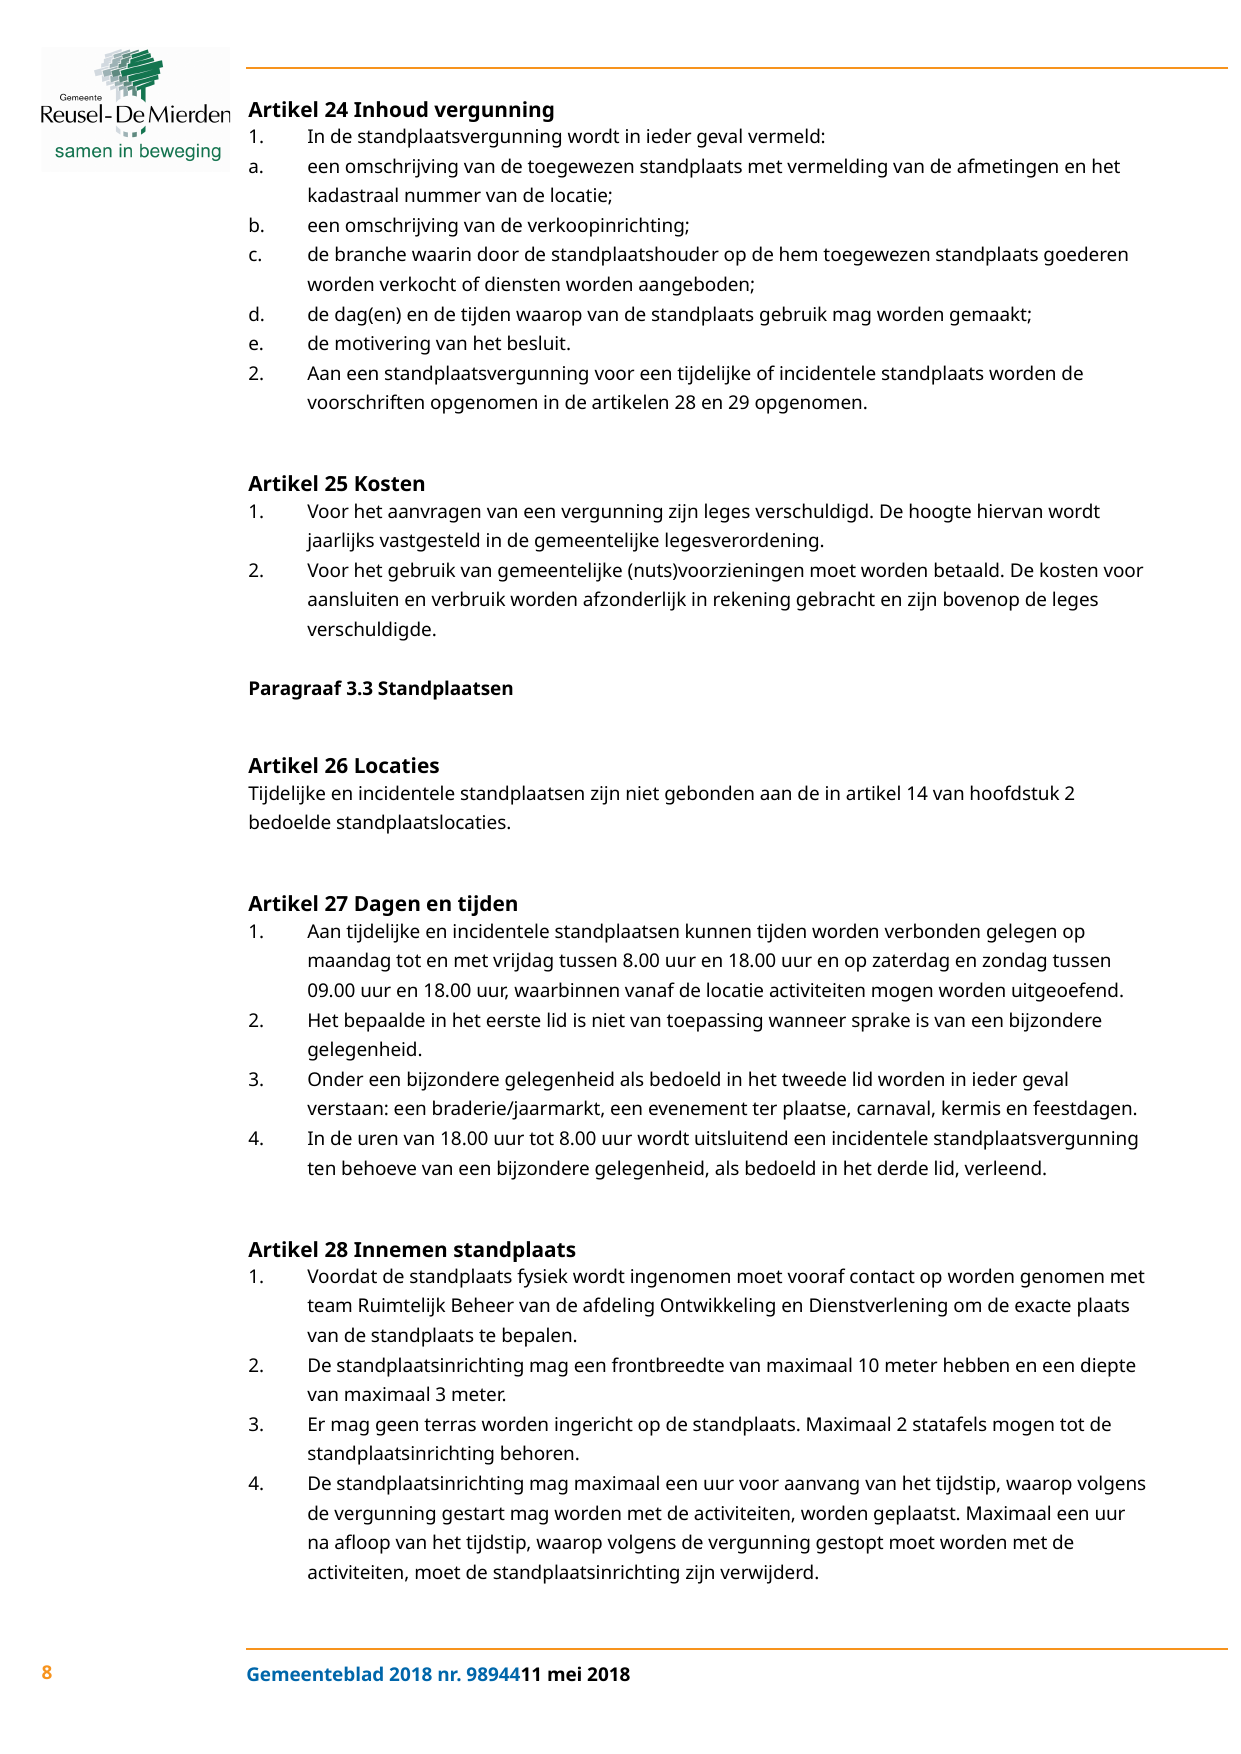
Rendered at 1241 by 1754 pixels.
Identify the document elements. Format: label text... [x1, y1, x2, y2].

list In de uren van 18.00 uur tot 8.00 uur wordt uitsluitend een incidentele standplaatsvergunning ten behoeve van een bijzondere gelegenheid, als bedoeld in het derde lid, verleend. [248, 1125, 1152, 1180]
text Artikel 26 Locaties [248, 752, 1152, 780]
list Aan tijdelijke en incidentele standplaatsen kunnen tijden worden verbonden gelegen op maandag tot en met vrijdag tussen 8.00 uur en 18.00 uur en op zaterdag en zondag tussen 09.00 uur en 18.00 uur, waarbinnen vanaf de locatie activiteiten mogen worden uitgeoefend. [248, 918, 1152, 1003]
list Het bepaalde in het eerste lid is niet van toepassing wanneer sprake is van een bijzondere gelegenheid. [248, 1007, 1152, 1062]
list Voordat de standplaats fysiek wordt ingenomen moet vooraf contact op worden genomen met team Ruimtelijk Beheer van de afdeling Ontwikkeling en Dienstverlening om de exacte plaats van de standplaats te bepalen. [248, 1263, 1152, 1348]
list Voor het aanvragen van een vergunning zijn leges verschuldigd. De hoogte hiervan wordt jaarlijks vastgesteld in de gemeentelijke legesverordening. [248, 498, 1152, 553]
picture [41, 47, 231, 172]
text Artikel 25 Kosten [248, 469, 1152, 498]
list de motivering van het besluit. [248, 330, 1152, 356]
text Tijdelijke en incidentele standplaatsen zijn niet gebonden aan de in artikel 14 van hoofdstuk 2 bedoelde standplaatslocaties. [248, 780, 1152, 835]
list de dag(en) en de tijden waarop van de standplaats gebruik mag worden gemaakt; [248, 301, 1152, 326]
text Artikel 27 Dagen en tijden [248, 889, 1152, 918]
text Artikel 24 Inhoud vergunning [248, 95, 1152, 123]
list Voor het gebruik van gemeentelijke (nuts)voorzieningen moet worden betaald. De kosten voor aansluiten en verbruik worden afzonderlijk in rekening gebracht en zijn bovenop de leges verschuldigde. [248, 557, 1152, 642]
list een omschrijving van de verkoopinrichting; [248, 212, 1152, 238]
list Onder een bijzondere gelegenheid als bedoeld in het tweede lid worden in ieder geval verstaan: een braderie/jaarmarkt, een evenement ter plaatse, carnaval, kermis en feestdagen. [248, 1066, 1152, 1121]
list De standplaatsinrichting mag een frontbreedte van maximaal 10 meter hebben en een diepte van maximaal 3 meter. [248, 1352, 1152, 1407]
list De standplaatsinrichting mag maximaal een uur voor aanvang van het tijdstip, waarop volgens de vergunning gestart mag worden met de activiteiten, worden geplaatst. Maximaal een uur na afloop van het tijdstip, waarop volgens de vergunning gestopt moet worden met de activiteiten, moet de standplaatsinrichting zijn verwijderd. [248, 1470, 1152, 1585]
list Er mag geen terras worden ingericht op de standplaats. Maximaal 2 statafels mogen tot de standplaatsinrichting behoren. [248, 1411, 1152, 1466]
list Aan een standplaatsvergunning voor een tijdelijke of incidentele standplaats worden de voorschriften opgenomen in de artikelen 28 en 29 opgenomen. [248, 360, 1152, 415]
text Artikel 28 Innemen standplaats [248, 1235, 1152, 1263]
list In de standplaatsvergunning wordt in ieder geval vermeld: [248, 123, 1152, 149]
list een omschrijving van de toegewezen standplaats met vermelding van de afmetingen en het kadastraal nummer van de locatie; [248, 153, 1152, 208]
text Paragraaf 3.3 Standplaatsen [248, 675, 1152, 701]
list de branche waarin door de standplaatshouder op de hem toegewezen standplaats goederen worden verkocht of diensten worden aangeboden; [248, 242, 1152, 297]
